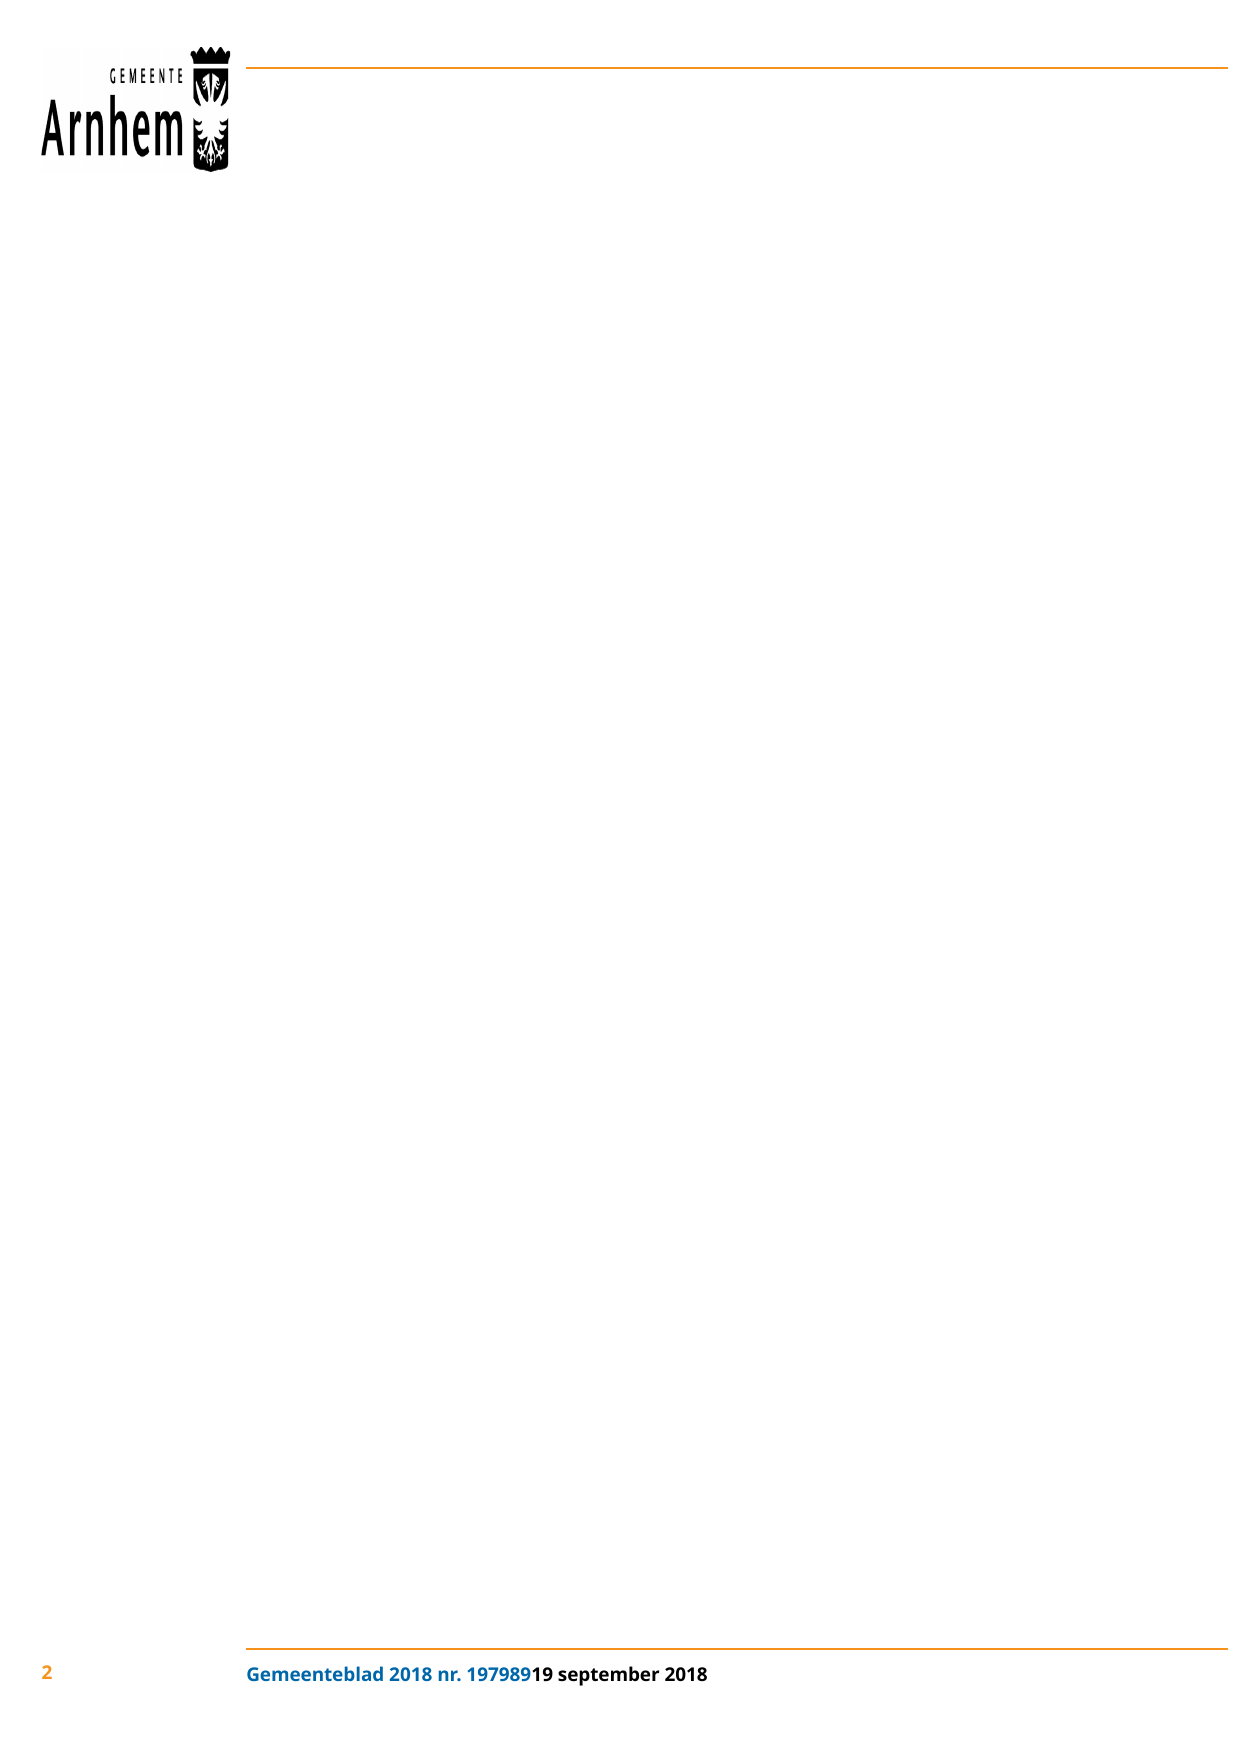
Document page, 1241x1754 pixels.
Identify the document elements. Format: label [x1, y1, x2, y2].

picture [41, 47, 231, 172]
